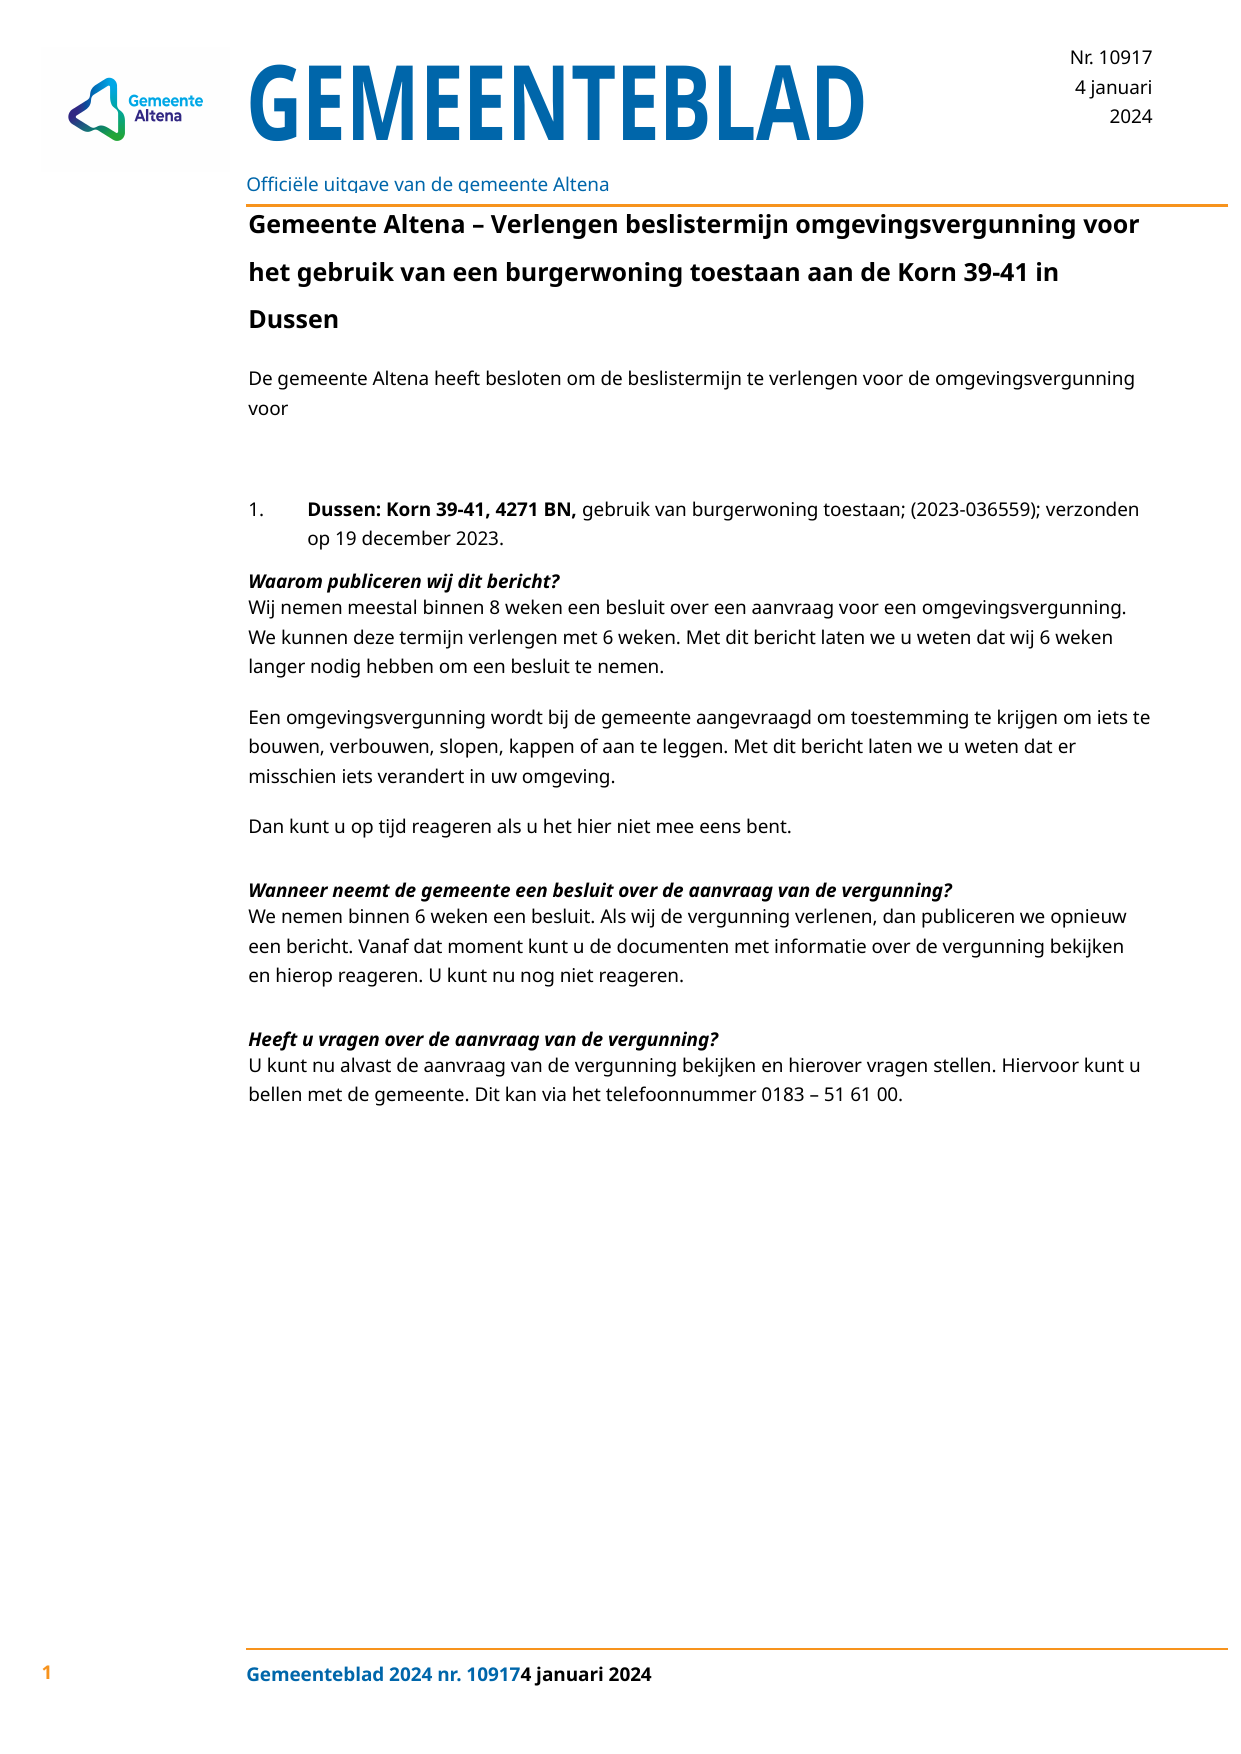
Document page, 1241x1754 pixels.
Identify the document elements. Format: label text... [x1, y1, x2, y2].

text We nemen binnen 6 weken een besluit. Als wij de vergunning verlenen, dan publiceren we opnieuw een bericht. Vanaf dat moment kunt u de documenten met informatie over de vergunning bekijken en hierop reageren. U kunt nu nog niet reageren. [248, 903, 1152, 988]
text De gemeente Altena heeft besloten om de beslistermijn te verlengen voor de omgevingsvergunning voor [248, 366, 1152, 421]
text Gemeente Altena – Verlengen beslistermijn omgevingsvergunning voor het gebruik van een burgerwoning toestaan aan de Korn 39-41 in Dussen [248, 207, 1152, 336]
text Heeft u vragen over de aanvraag van de vergunning? [248, 1026, 1152, 1052]
text Waarom publiceren wij dit bericht? [248, 569, 1152, 594]
text Wij nemen meestal binnen 8 weken een besluit over een aanvraag voor een omgevingsvergunning. We kunnen deze termijn verlengen met 6 weken. Met dit bericht laten we u weten dat wij 6 weken langer nodig hebben om een besluit te nemen. [248, 594, 1152, 679]
text Wanneer neemt de gemeente een besluit over de aanvraag van de vergunning? [248, 877, 1152, 903]
picture [41, 47, 231, 172]
list Dussen: Korn 39-41, 4271 BN, gebruik van burgerwoning toestaan; (2023-036559); verzonden op 19 december 2023. [248, 496, 1152, 551]
text Dan kunt u op tijd reageren als u het hier niet mee eens bent. [248, 813, 1152, 839]
text U kunt nu alvast de aanvraag van de vergunning bekijken en hierover vragen stellen. Hiervoor kunt u bellen met de gemeente. Dit kan via het telefoonnummer 0183 – 51 61 00. [248, 1052, 1152, 1107]
text Een omgevingsvergunning wordt bij de gemeente aangevraagd om toestemming te krijgen om iets te bouwen, verbouwen, slopen, kappen of aan te leggen. Met dit bericht laten we u weten dat er misschien iets verandert in uw omgeving. [248, 704, 1152, 789]
